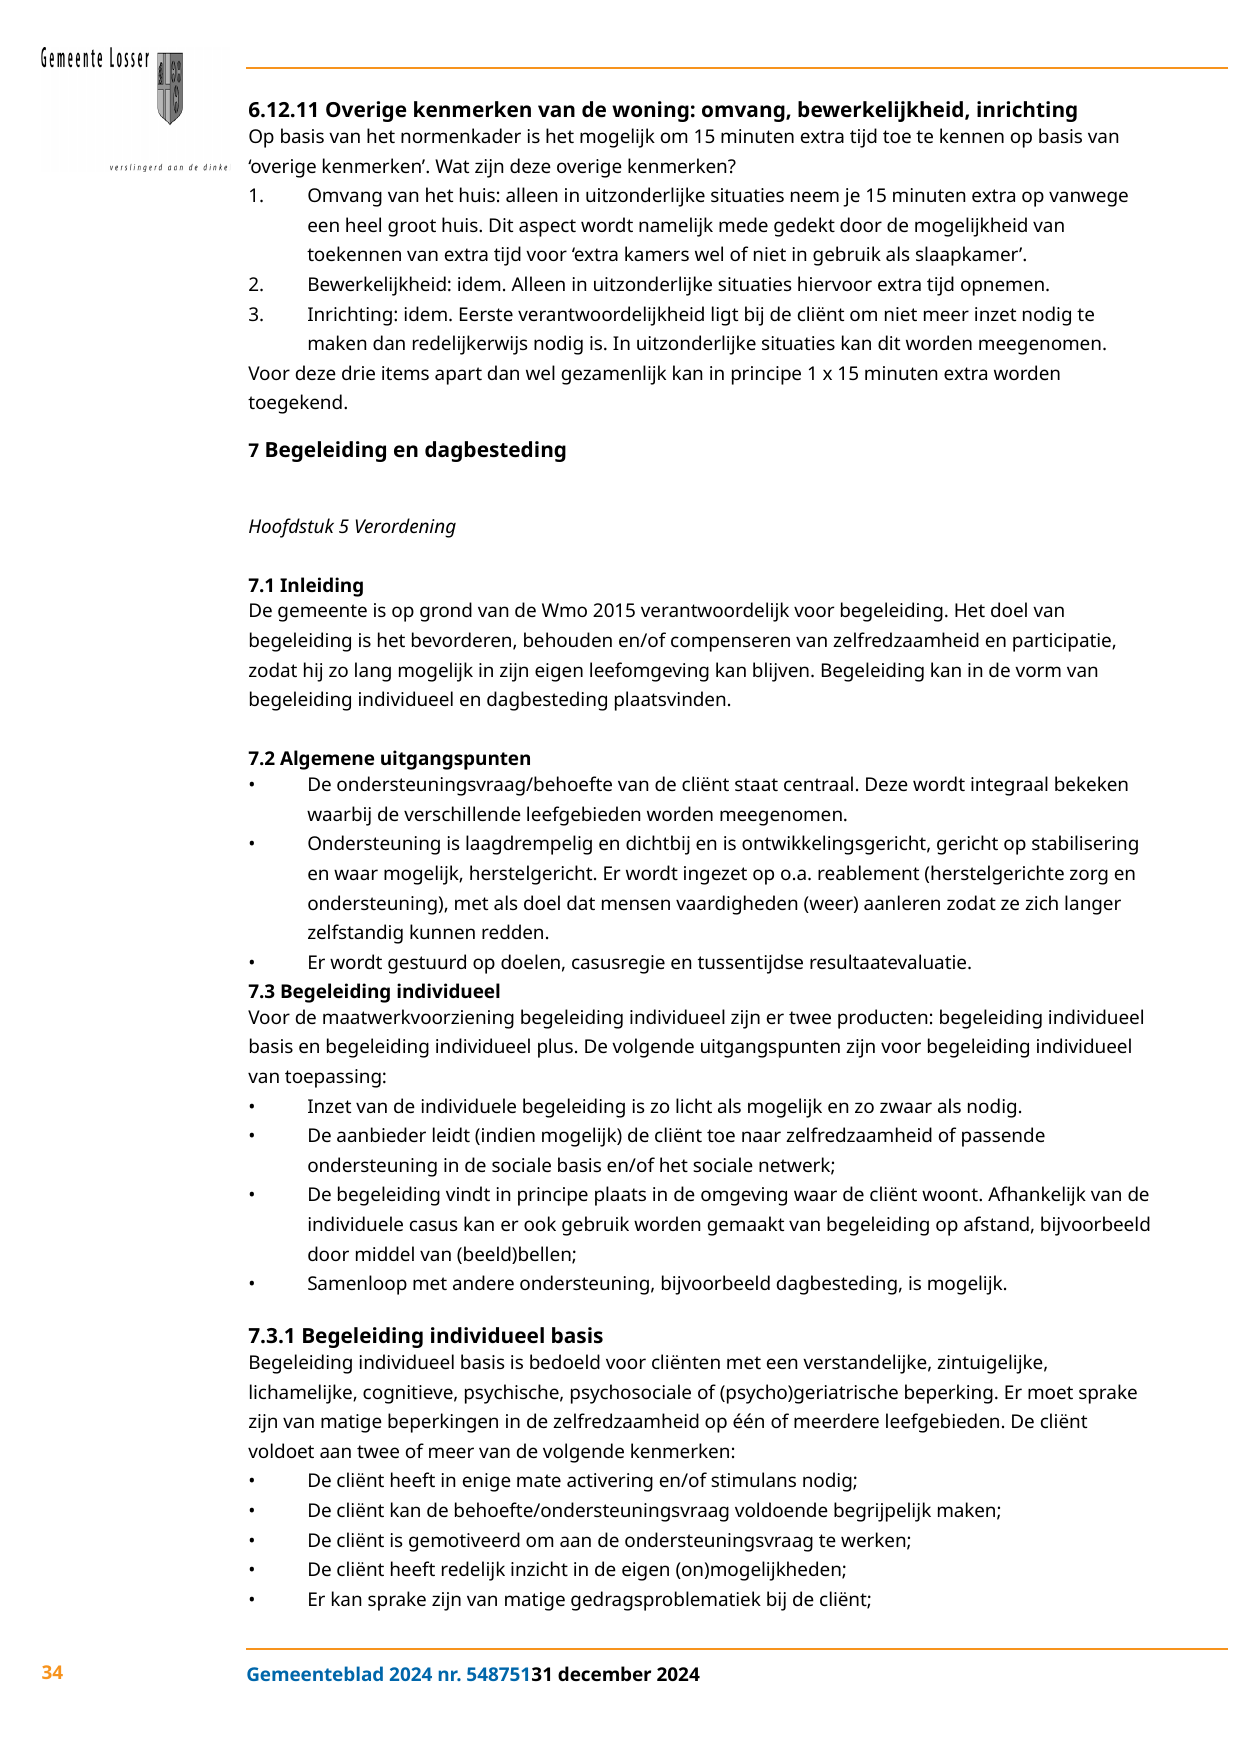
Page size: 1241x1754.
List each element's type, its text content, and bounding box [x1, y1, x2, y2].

picture [41, 47, 231, 172]
text 7.1 Inleiding [248, 572, 1152, 598]
text Voor deze drie items apart dan wel gezamenlijk kan in principe 1 x 15 minuten extra worden toegekend. [248, 360, 1152, 415]
list De aanbieder leidt (indien mogelijk) de cliënt toe naar zelfredzaamheid of passende ondersteuning in de sociale basis en/of het sociale netwerk; [248, 1122, 1152, 1178]
list Er kan sprake zijn van matige gedragsproblematiek bij de cliënt; [248, 1586, 1152, 1612]
text Begeleiding individueel basis is bedoeld voor cliënten met een verstandelijke, zintuigelijke, lichamelijke, cognitieve, psychische, psychosociale of (psycho)geriatrische beperking. Er moet sprake zijn van matige beperkingen in de zelfredzaamheid op één of meerdere leefgebieden. De cliënt voldoet aan twee of meer van de volgende kenmerken: [248, 1349, 1152, 1464]
list De cliënt heeft in enige mate activering en/of stimulans nodig; [248, 1468, 1152, 1493]
list Inrichting: idem. Eerste verantwoordelijkheid ligt bij de cliënt om niet meer inzet nodig te maken dan redelijkerwijs nodig is. In uitzonderlijke situaties kan dit worden meegenomen. [248, 301, 1152, 356]
text 7 Begeleiding en dagbesteding [248, 435, 1152, 463]
list Omvang van het huis: alleen in uitzonderlijke situaties neem je 15 minuten extra op vanwege een heel groot huis. Dit aspect wordt namelijk mede gedekt door de mogelijkheid van toekennen van extra tijd voor ‘extra kamers wel of niet in gebruik als slaapkamer’. [248, 182, 1152, 267]
list De ondersteuningsvraag/behoefte van de cliënt staat centraal. Deze wordt integraal bekeken waarbij de verschillende leefgebieden worden meegenomen. [248, 771, 1152, 827]
text 7.3 Begeleiding individueel [248, 978, 1152, 1004]
text Hoofdstuk 5 Verordening [248, 513, 1152, 538]
list De begeleiding vindt in principe plaats in de omgeving waar de cliënt woont. Afhankelijk van de individuele casus kan er ook gebruik worden gemaakt van begeleiding op afstand, bijvoorbeeld door middel van (beeld)bellen; [248, 1182, 1152, 1267]
text 7.3.1 Begeleiding individueel basis [248, 1321, 1152, 1349]
list Er wordt gestuurd op doelen, casusregie en tussentijdse resultaatevaluatie. [248, 949, 1152, 974]
list De cliënt is gemotiveerd om aan de ondersteuningsvraag te werken; [248, 1527, 1152, 1552]
list Ondersteuning is laagdrempelig en dichtbij en is ontwikkelingsgericht, gericht op stabilisering en waar mogelijk, herstelgericht. Er wordt ingezet op o.a. reablement (herstelgerichte zorg en ondersteuning), met als doel dat mensen vaardigheden (weer) aanleren zodat ze zich langer zelfstandig kunnen redden. [248, 831, 1152, 945]
text 7.2 Algemene uitgangspunten [248, 746, 1152, 771]
list Inzet van de individuele begeleiding is zo licht als mogelijk en zo zwaar als nodig. [248, 1093, 1152, 1119]
list De cliënt heeft redelijk inzicht in de eigen (on)mogelijkheden; [248, 1556, 1152, 1582]
text Op basis van het normenkader is het mogelijk om 15 minuten extra tijd toe te kennen op basis van ‘overige kenmerken’. Wat zijn deze overige kenmerken? [248, 123, 1152, 178]
text Voor de maatwerkvoorziening begeleiding individueel zijn er twee producten: begeleiding individueel basis en begeleiding individueel plus. De volgende uitgangspunten zijn voor begeleiding individueel van toepassing: [248, 1004, 1152, 1089]
list Samenloop met andere ondersteuning, bijvoorbeeld dagbesteding, is mogelijk. [248, 1270, 1152, 1296]
list De cliënt kan de behoefte/ondersteuningsvraag voldoende begrijpelijk maken; [248, 1497, 1152, 1523]
text De gemeente is op grond van de Wmo 2015 verantwoordelijk voor begeleiding. Het doel van begeleiding is het bevorderen, behouden en/of compenseren van zelfredzaamheid en participatie, zodat hij zo lang mogelijk in zijn eigen leefomgeving kan blijven. Begeleiding kan in de vorm van begeleiding individueel en dagbesteding plaatsvinden. [248, 598, 1152, 712]
list Bewerkelijkheid: idem. Alleen in uitzonderlijke situaties hiervoor extra tijd opnemen. [248, 271, 1152, 297]
text 6.12.11 Overige kenmerken van de woning: omvang, bewerkelijkheid, inrichting [248, 95, 1152, 123]
